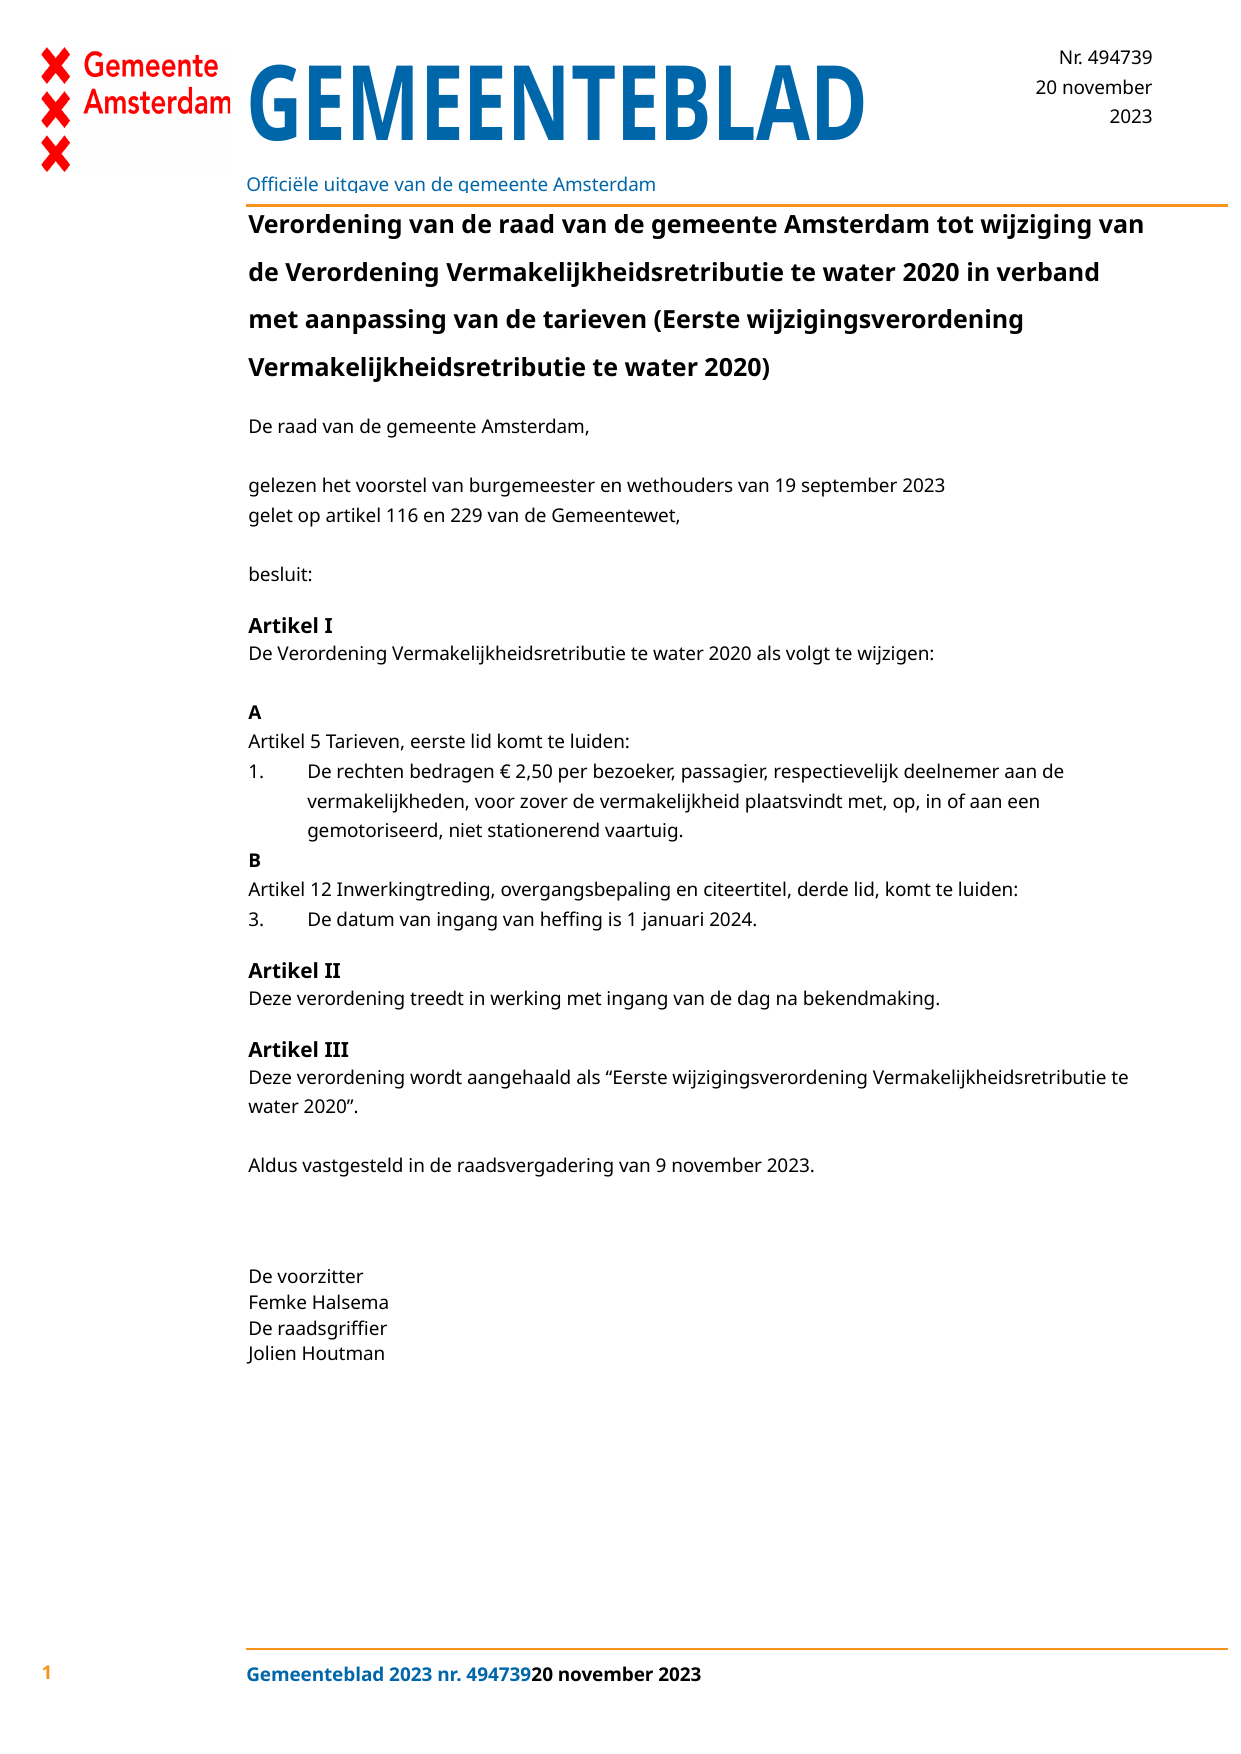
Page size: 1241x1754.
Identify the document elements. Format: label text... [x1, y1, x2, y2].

text Femke Halsema [248, 1289, 1152, 1315]
text Deze verordening treedt in werking met ingang van de dag na bekendmaking. [248, 985, 1152, 1011]
text Aldus vastgesteld in de raadsvergadering van 9 november 2023. [248, 1153, 1152, 1178]
text A [248, 699, 1152, 725]
text De voorzitter [248, 1263, 1152, 1289]
text gelezen het voorstel van burgemeester en wethouders van 19 september 2023 [248, 472, 1152, 498]
text besluit: [248, 561, 1152, 587]
text gelet op artikel 116 en 229 van de Gemeentewet, [248, 502, 1152, 528]
text De raadsgriffier [248, 1315, 1152, 1340]
text Artikel 5 Tarieven, eerste lid komt te luiden: [248, 729, 1152, 754]
text Artikel I [248, 611, 1152, 640]
picture [41, 47, 231, 172]
list De rechten bedragen € 2,50 per bezoeker, passagier, respectievelijk deelnemer aan de vermakelijkheden, voor zover de vermakelijkheid plaatsvindt met, op, in of aan een gemotoriseerd, niet stationerend vaartuig. [248, 758, 1152, 843]
text De Verordening Vermakelijkheidsretributie te water 2020 als volgt te wijzigen: [248, 640, 1152, 666]
text Verordening van de raad van de gemeente Amsterdam tot wijziging van de Verordening Vermakelijkheidsretributie te water 2020 in verband met aanpassing van de tarieven (Eerste wijzigingsverordening Vermakelijkheidsretributie te water 2020) [248, 207, 1152, 384]
text Artikel 12 Inwerkingtreding, overgangsbepaling en citeertitel, derde lid, komt te luiden: [248, 877, 1152, 902]
text B [248, 847, 1152, 873]
text Artikel III [248, 1035, 1152, 1064]
text Deze verordening wordt aangehaald als “Eerste wijzigingsverordening Vermakelijkheidsretributie te water 2020”. [248, 1064, 1152, 1119]
text De raad van de gemeente Amsterdam, [248, 413, 1152, 439]
text Jolien Houtman [248, 1340, 1152, 1366]
text Artikel II [248, 957, 1152, 985]
list De datum van ingang van heffing is 1 januari 2024. [248, 906, 1152, 932]
